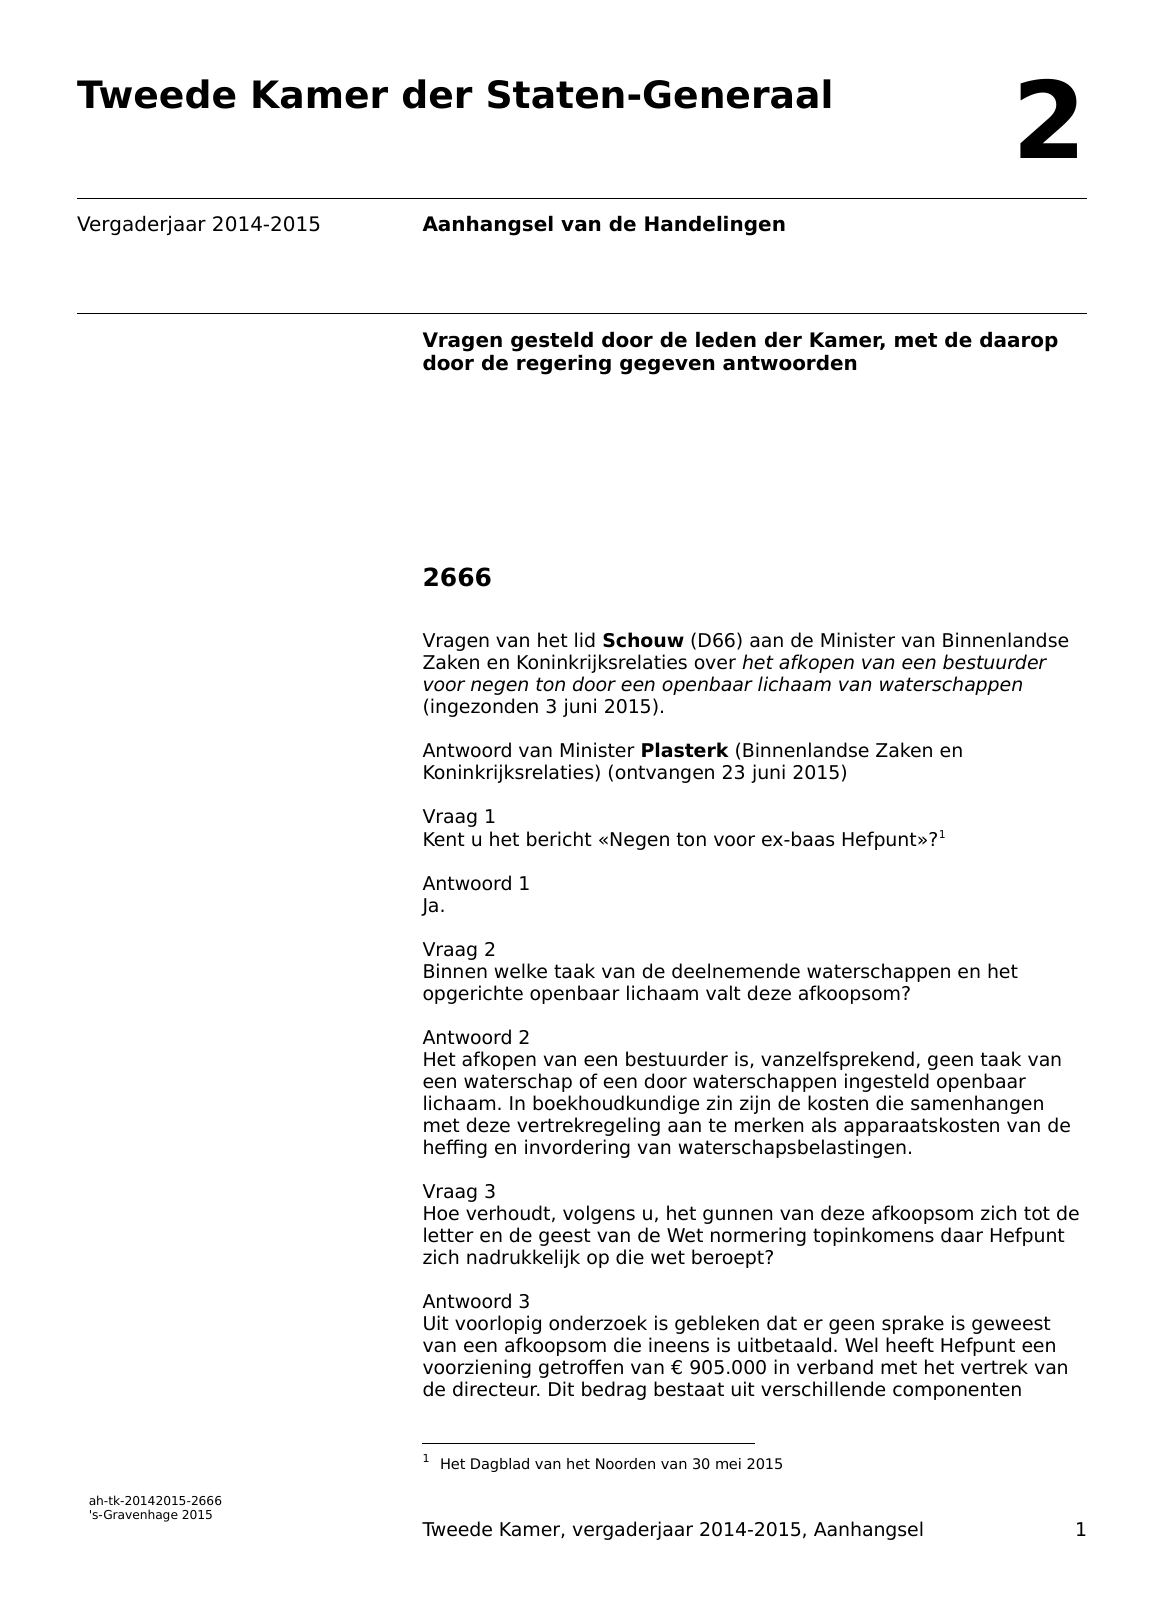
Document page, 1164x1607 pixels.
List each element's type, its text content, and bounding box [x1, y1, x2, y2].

table_cell Aanhangsel van de Handelingen [422, 199, 1087, 313]
table_cell Vragen gesteld door de leden der Kamer, met de daarop door de regering gegeven antwoorden [422, 314, 1087, 375]
table_cell Vergaderjaar 2014-2015 [77, 199, 422, 313]
text Antwoord 3 [422, 1291, 1087, 1313]
text ah-tk-20142015-2666 [88, 1494, 323, 1508]
text Kent u het bericht «Negen ton voor ex-baas Hefpunt»? [422, 828, 1087, 850]
text Vraag 2 [422, 939, 1087, 961]
text Hoe verhoudt, volgens u, het gunnen van deze afkoopsom zich tot de letter en de geest van de Wet normering topinkomens daar Hefpunt zich nadrukkelijk op die wet beroept? [422, 1203, 1087, 1269]
text Binnen welke taak van de deelnemende waterschappen en het opgerichte openbaar lichaam valt deze afkoopsom? [422, 961, 1087, 1005]
text Het Dagblad van het Noorden van 30 mei 2015 [422, 1452, 1087, 1474]
text Het afkopen van een bestuurder is, vanzelfsprekend, geen taak van een waterschap of een door waterschappen ingesteld openbaar lichaam. In boekhoudkundige zin zijn de kosten die samenhangen met deze vertrekregeling aan te merken als apparaatskosten van de heffing en invordering van waterschapsbelastingen. [422, 1049, 1087, 1159]
text 2666 [422, 563, 1087, 592]
table_header 2 [886, 59, 1087, 198]
text Vraag 3 [422, 1181, 1087, 1203]
text 's-Gravenhage 2015 [88, 1508, 323, 1522]
text Vragen van het lid Schouw (D66) aan de Minister van Binnenlandse Zaken en Koninkrijksrelaties over het afkopen van een bestuurder voor negen ton door een openbaar lichaam van waterschappen (ingezonden 3 juni 2015). [422, 630, 1087, 718]
table_header Tweede Kamer der Staten-Generaal [77, 59, 886, 198]
text Ja. [422, 894, 1087, 917]
text Antwoord van Minister Plasterk (Binnenlandse Zaken en Koninkrijksrelaties) (ontvangen 23 juni 2015) [422, 740, 1087, 784]
text Antwoord 2 [422, 1027, 1087, 1049]
text Antwoord 1 [422, 873, 1087, 894]
text Vraag 1 [422, 806, 1087, 828]
text Uit voorlopig onderzoek is gebleken dat er geen sprake is geweest van een afkoopsom die ineens is uitbetaald. Wel heeft Hefpunt een voorziening getroffen van € 905.000 in verband met het vertrek van de directeur. Dit bedrag bestaat uit verschillende componenten [422, 1313, 1087, 1401]
table_cell [77, 314, 422, 375]
